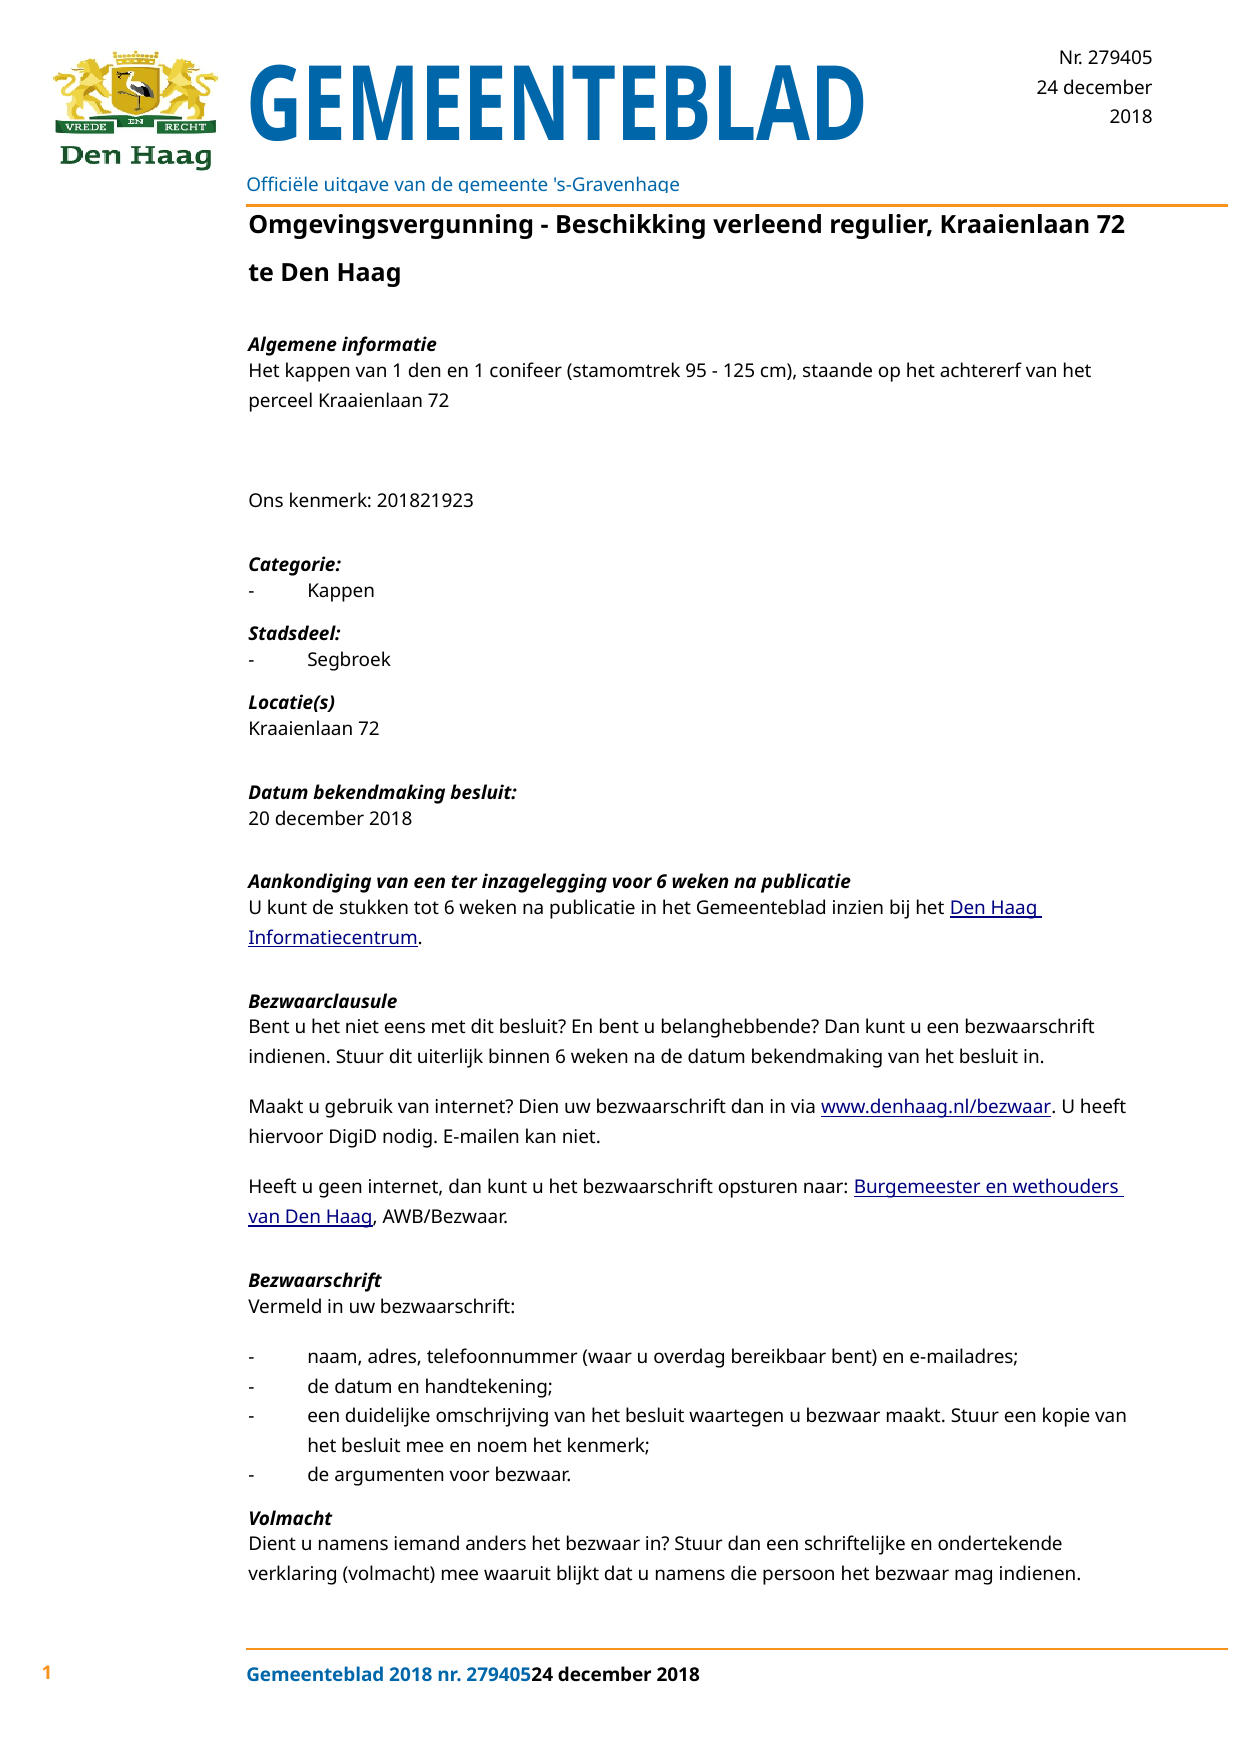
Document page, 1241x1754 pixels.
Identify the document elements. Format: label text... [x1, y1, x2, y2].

text Het kappen van 1 den en 1 conifeer (stamomtrek 95 - 125 cm), staande op het achtererf van het perceel Kraaienlaan 72 [248, 357, 1152, 412]
list Segbroek [248, 646, 1152, 672]
text Datum bekendmaking besluit: [248, 779, 1152, 805]
list naam, adres, telefoonnummer (waar u overdag bereikbaar bent) en e-mailadres; [248, 1343, 1152, 1369]
text Stadsdeel: [248, 620, 1152, 646]
text Vermeld in uw bezwaarschrift: [248, 1293, 1152, 1319]
text U kunt de stukken tot 6 weken na publicatie in het Gemeenteblad inzien bij het Den Haag Informatiecentrum. [248, 894, 1152, 950]
text Heeft u geen internet, dan kunt u het bezwaarschrift opsturen naar: Burgemeester en wethouders van Den Haag, AWB/Bezwaar. [248, 1174, 1152, 1229]
text Maakt u gebruik van internet? Dien uw bezwaarschrift dan in via www.denhaag.nl/bezwaar. U heeft hiervoor DigiD nodig. E-mailen kan niet. [248, 1094, 1152, 1149]
text Algemene informatie [248, 331, 1152, 357]
text Locatie(s) [248, 689, 1152, 715]
text Aankondiging van een ter inzagelegging voor 6 weken na publicatie [248, 869, 1152, 894]
text Bezwaarclausule [248, 988, 1152, 1014]
picture [41, 47, 231, 172]
list de datum en handtekening; [248, 1373, 1152, 1399]
text Ons kenmerk: 201821923 [248, 488, 1152, 513]
text Kraaienlaan 72 [248, 715, 1152, 741]
text 20 december 2018 [248, 805, 1152, 830]
text Dient u namens iemand anders het bezwaar in? Stuur dan een schriftelijke en ondertekende verklaring (volmacht) mee waaruit blijkt dat u namens die persoon het bezwaar mag indienen. [248, 1531, 1152, 1586]
list de argumenten voor bezwaar. [248, 1462, 1152, 1487]
text Omgevingsvergunning - Beschikking verleend regulier, Kraaienlaan 72 te Den Haag [248, 207, 1152, 288]
text Bezwaarschrift [248, 1267, 1152, 1293]
text Categorie: [248, 552, 1152, 577]
list Kappen [248, 577, 1152, 603]
text Volmacht [248, 1505, 1152, 1531]
text Bent u het niet eens met dit besluit? En bent u belanghebbende? Dan kunt u een bezwaarschrift indienen. Stuur dit uiterlijk binnen 6 weken na de datum bekendmaking van het besluit in. [248, 1014, 1152, 1069]
list een duidelijke omschrijving van het besluit waartegen u bezwaar maakt. Stuur een kopie van het besluit mee en noem het kenmerk; [248, 1402, 1152, 1458]
